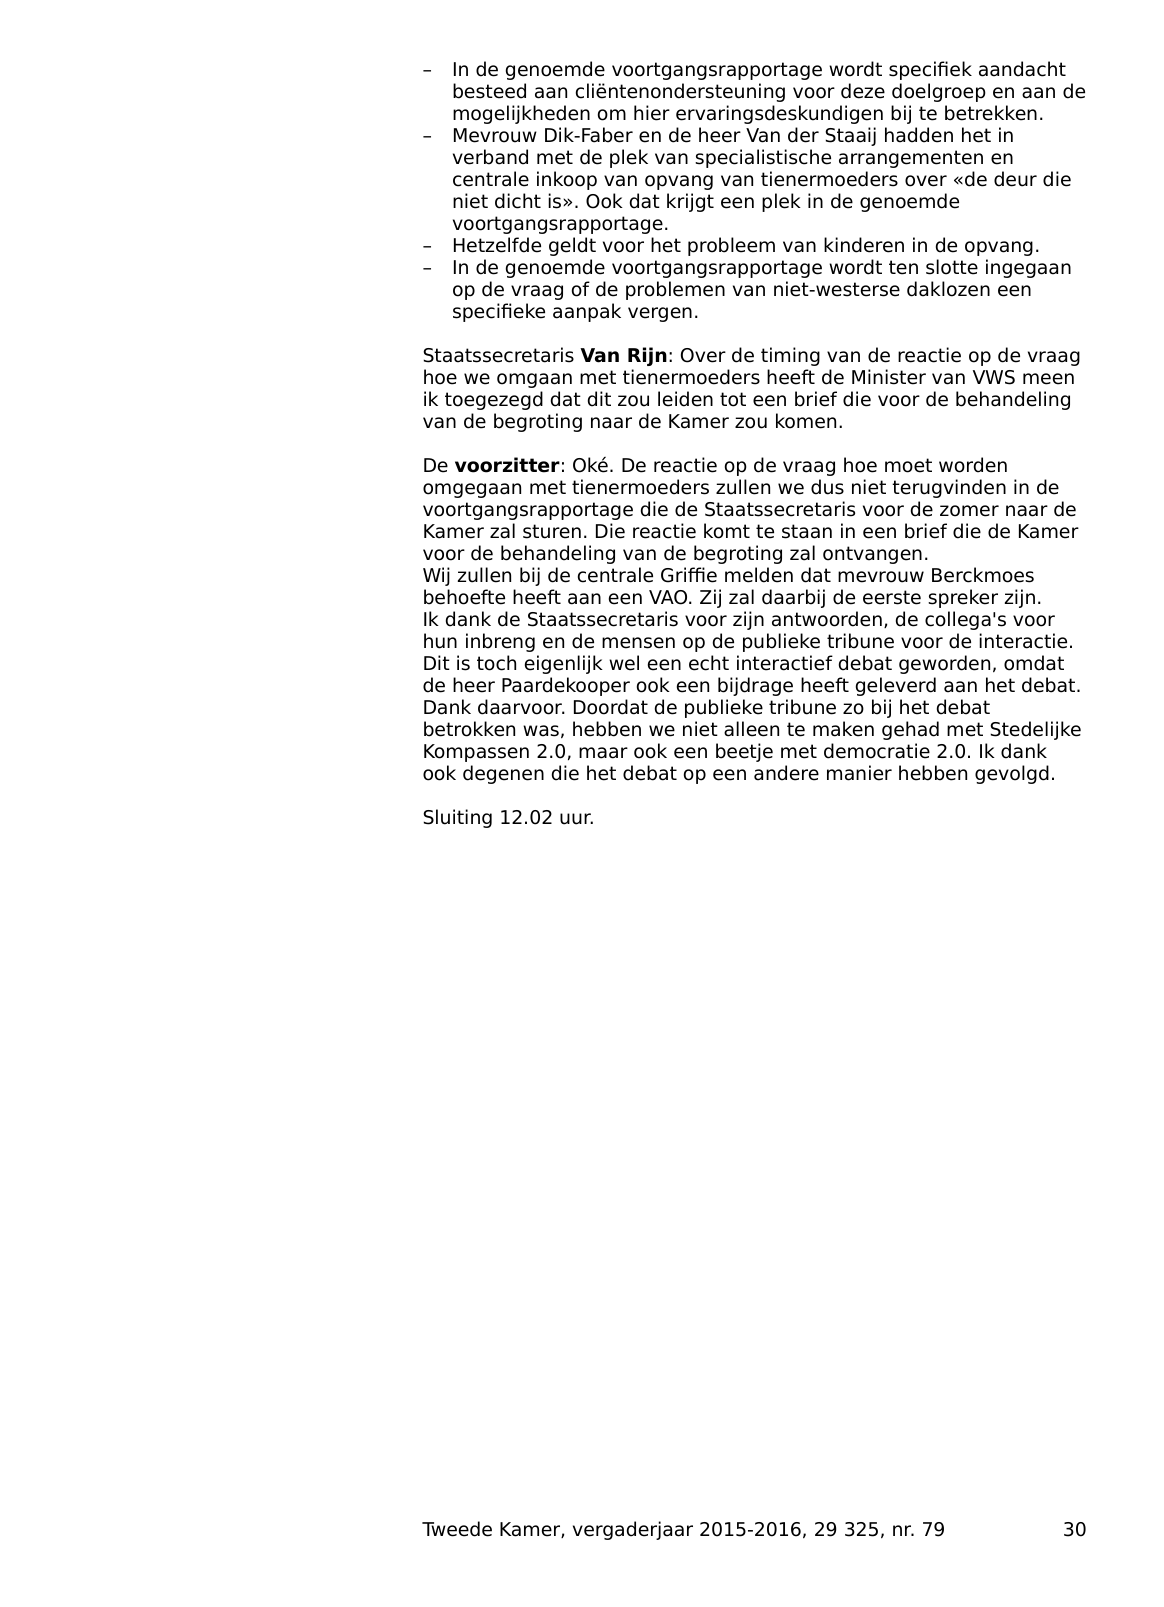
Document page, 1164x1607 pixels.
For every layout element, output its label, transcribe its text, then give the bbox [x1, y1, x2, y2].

text De voorzitter: Oké. De reactie op de vraag hoe moet worden omgegaan met tienermoeders zullen we dus niet terugvinden in de voortgangsrapportage die de Staatssecretaris voor de zomer naar de Kamer zal sturen. Die reactie komt te staan in een brief die de Kamer voor de behandeling van de begroting zal ontvangen. [422, 455, 1087, 565]
text Ik dank de Staatssecretaris voor zijn antwoorden, de collega's voor hun inbreng en de mensen op de publieke tribune voor de interactie. Dit is toch eigenlijk wel een echt interactief debat geworden, omdat de heer Paardekooper ook een bijdrage heeft geleverd aan het debat. Dank daarvoor. Doordat de publieke tribune zo bij het debat betrokken was, hebben we niet alleen te maken gehad met Stedelijke Kompassen 2.0, maar ook een beetje met democratie 2.0. Ik dank ook degenen die het debat op een andere manier hebben gevolgd. [422, 609, 1087, 785]
text Sluiting 12.02 uur. [422, 807, 1087, 829]
text – In de genoemde voortgangsrapportage wordt ten slotte ingegaan op de vraag of de problemen van niet-westerse daklozen een specifieke aanpak vergen. [422, 257, 1087, 323]
text – Mevrouw Dik-Faber en de heer Van der Staaij hadden het in verband met de plek van specialistische arrangementen en centrale inkoop van opvang van tienermoeders over «de deur die niet dicht is». Ook dat krijgt een plek in de genoemde voortgangsrapportage. [422, 125, 1087, 235]
text – In de genoemde voortgangsrapportage wordt specifiek aandacht besteed aan cliëntenondersteuning voor deze doelgroep en aan de mogelijkheden om hier ervaringsdeskundigen bij te betrekken. [422, 59, 1087, 125]
text – Hetzelfde geldt voor het probleem van kinderen in de opvang. [422, 235, 1087, 257]
text Staatssecretaris Van Rijn: Over de timing van de reactie op de vraag hoe we omgaan met tienermoeders heeft de Minister van VWS meen ik toegezegd dat dit zou leiden tot een brief die voor de behandeling van de begroting naar de Kamer zou komen. [422, 345, 1087, 433]
text Wij zullen bij de centrale Griffie melden dat mevrouw Berckmoes behoefte heeft aan een VAO. Zij zal daarbij de eerste spreker zijn. [422, 565, 1087, 609]
